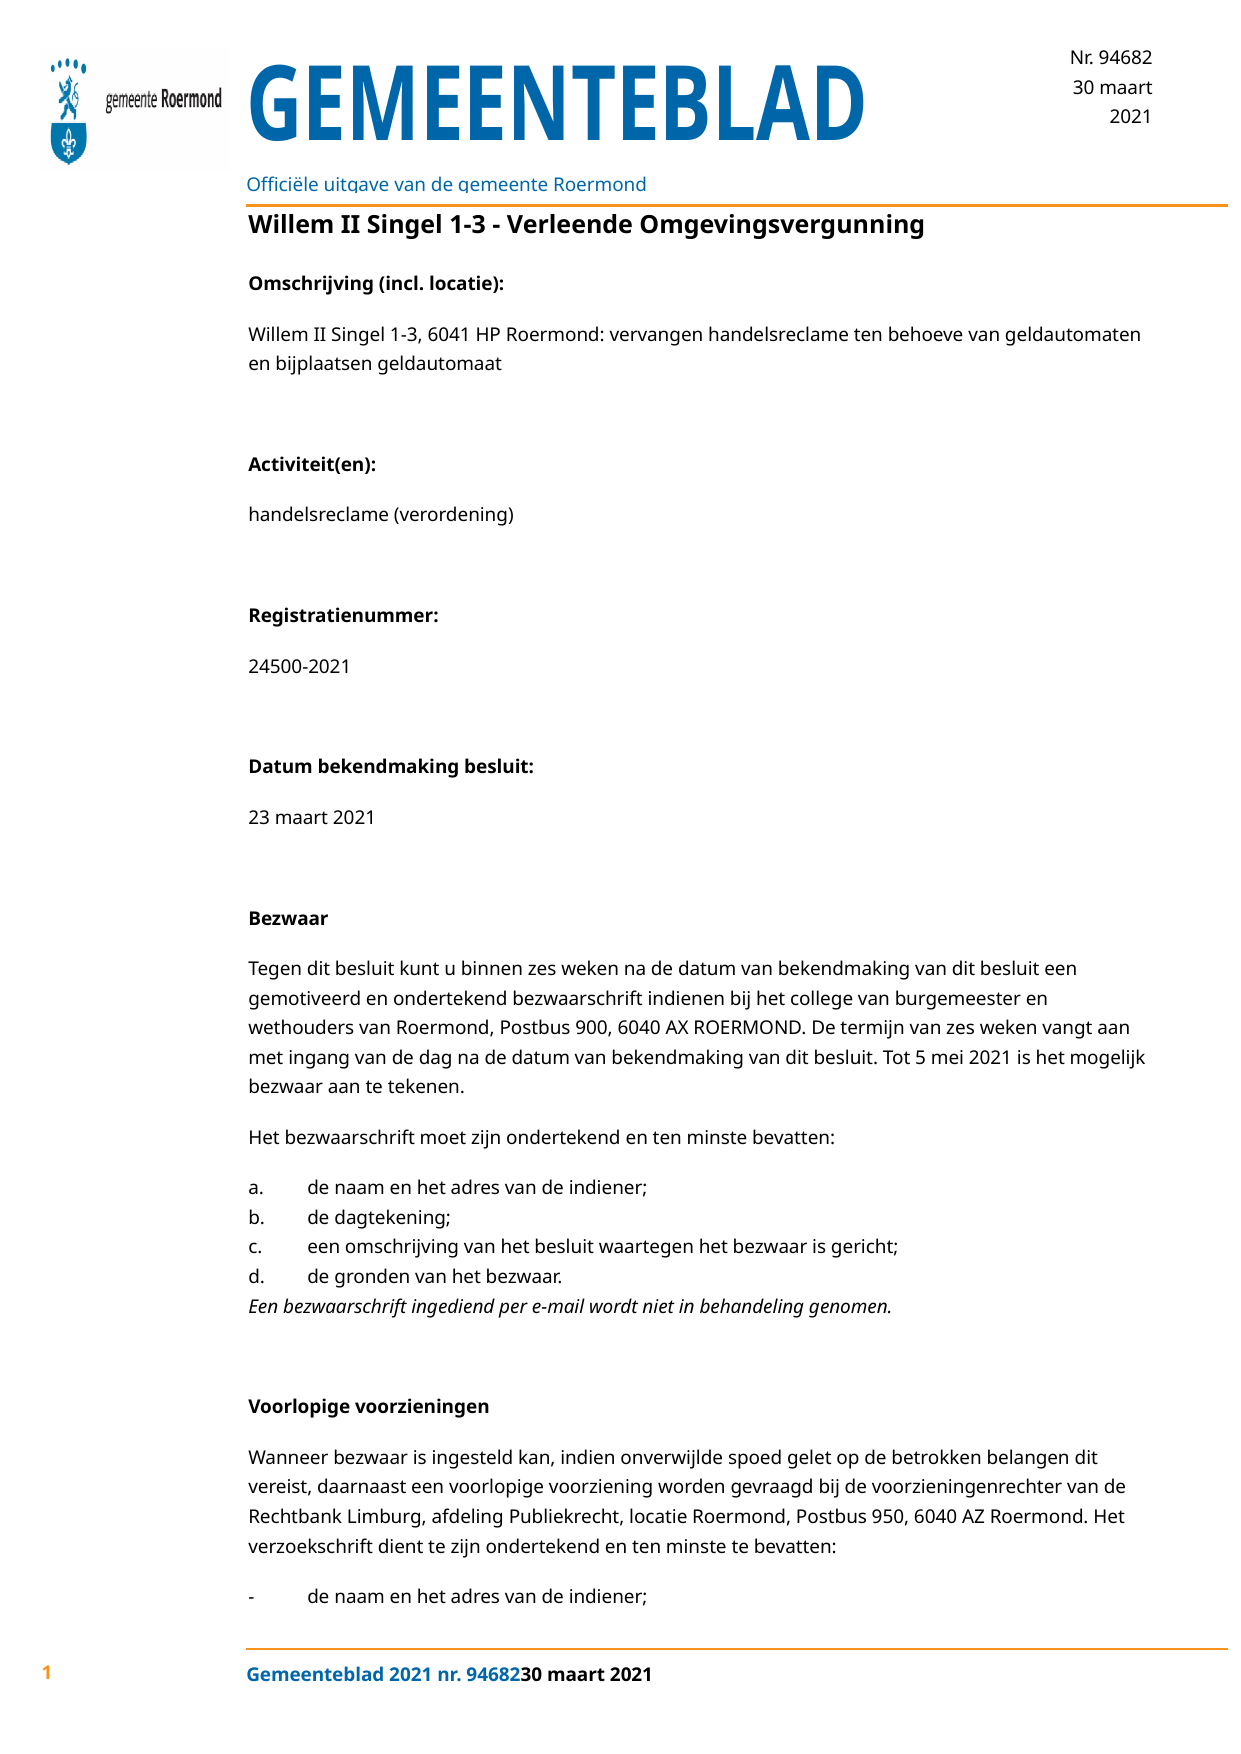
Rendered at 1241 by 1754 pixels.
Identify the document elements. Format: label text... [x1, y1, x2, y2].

text Tegen dit besluit kunt u binnen zes weken na de datum van bekendmaking van dit besluit een gemotiveerd en ondertekend bezwaarschrift indienen bij het college van burgemeester en wethouders van Roermond, Postbus 900, 6040 AX ROERMOND. De termijn van zes weken vangt aan met ingang van de dag na de datum van bekendmaking van dit besluit. Tot 5 mei 2021 is het mogelijk bezwaar aan te tekenen. [248, 955, 1152, 1099]
text Voorlopige voorzieningen [248, 1394, 1152, 1419]
list de gronden van het bezwaar. [248, 1263, 1152, 1289]
list de dagtekening; [248, 1204, 1152, 1230]
text Omschrijving (incl. locatie): [248, 270, 1152, 296]
text Registratienummer: [248, 602, 1152, 628]
text handelsreclame (verordening) [248, 502, 1152, 527]
text Willem II Singel 1-3, 6041 HP Roermond: vervangen handelsreclame ten behoeve van geldautomaten en bijplaatsen geldautomaat [248, 321, 1152, 376]
text Het bezwaarschrift moet zijn ondertekend en ten minste bevatten: [248, 1124, 1152, 1150]
picture [41, 47, 231, 172]
list de naam en het adres van de indiener; [248, 1174, 1152, 1200]
list een omschrijving van het besluit waartegen het bezwaar is gericht; [248, 1234, 1152, 1259]
text Activiteit(en): [248, 451, 1152, 477]
text Wanneer bezwaar is ingesteld kan, indien onverwijlde spoed gelet op de betrokken belangen dit vereist, daarnaast een voorlopige voorziening worden gevraagd bij de voorzieningenrechter van de Rechtbank Limburg, afdeling Publiekrecht, locatie Roermond, Postbus 950, 6040 AZ Roermond. Het verzoekschrift dient te zijn ondertekend en ten minste te bevatten: [248, 1444, 1152, 1558]
text Bezwaar [248, 905, 1152, 931]
text Datum bekendmaking besluit: [248, 754, 1152, 779]
text 23 maart 2021 [248, 804, 1152, 830]
text 24500-2021 [248, 653, 1152, 678]
text Een bezwaarschrift ingediend per e-mail wordt niet in behandeling genomen. [248, 1293, 1152, 1318]
text Willem II Singel 1-3 - Verleende Omgevingsvergunning [248, 207, 1152, 241]
list de naam en het adres van de indiener; [248, 1583, 1152, 1609]
